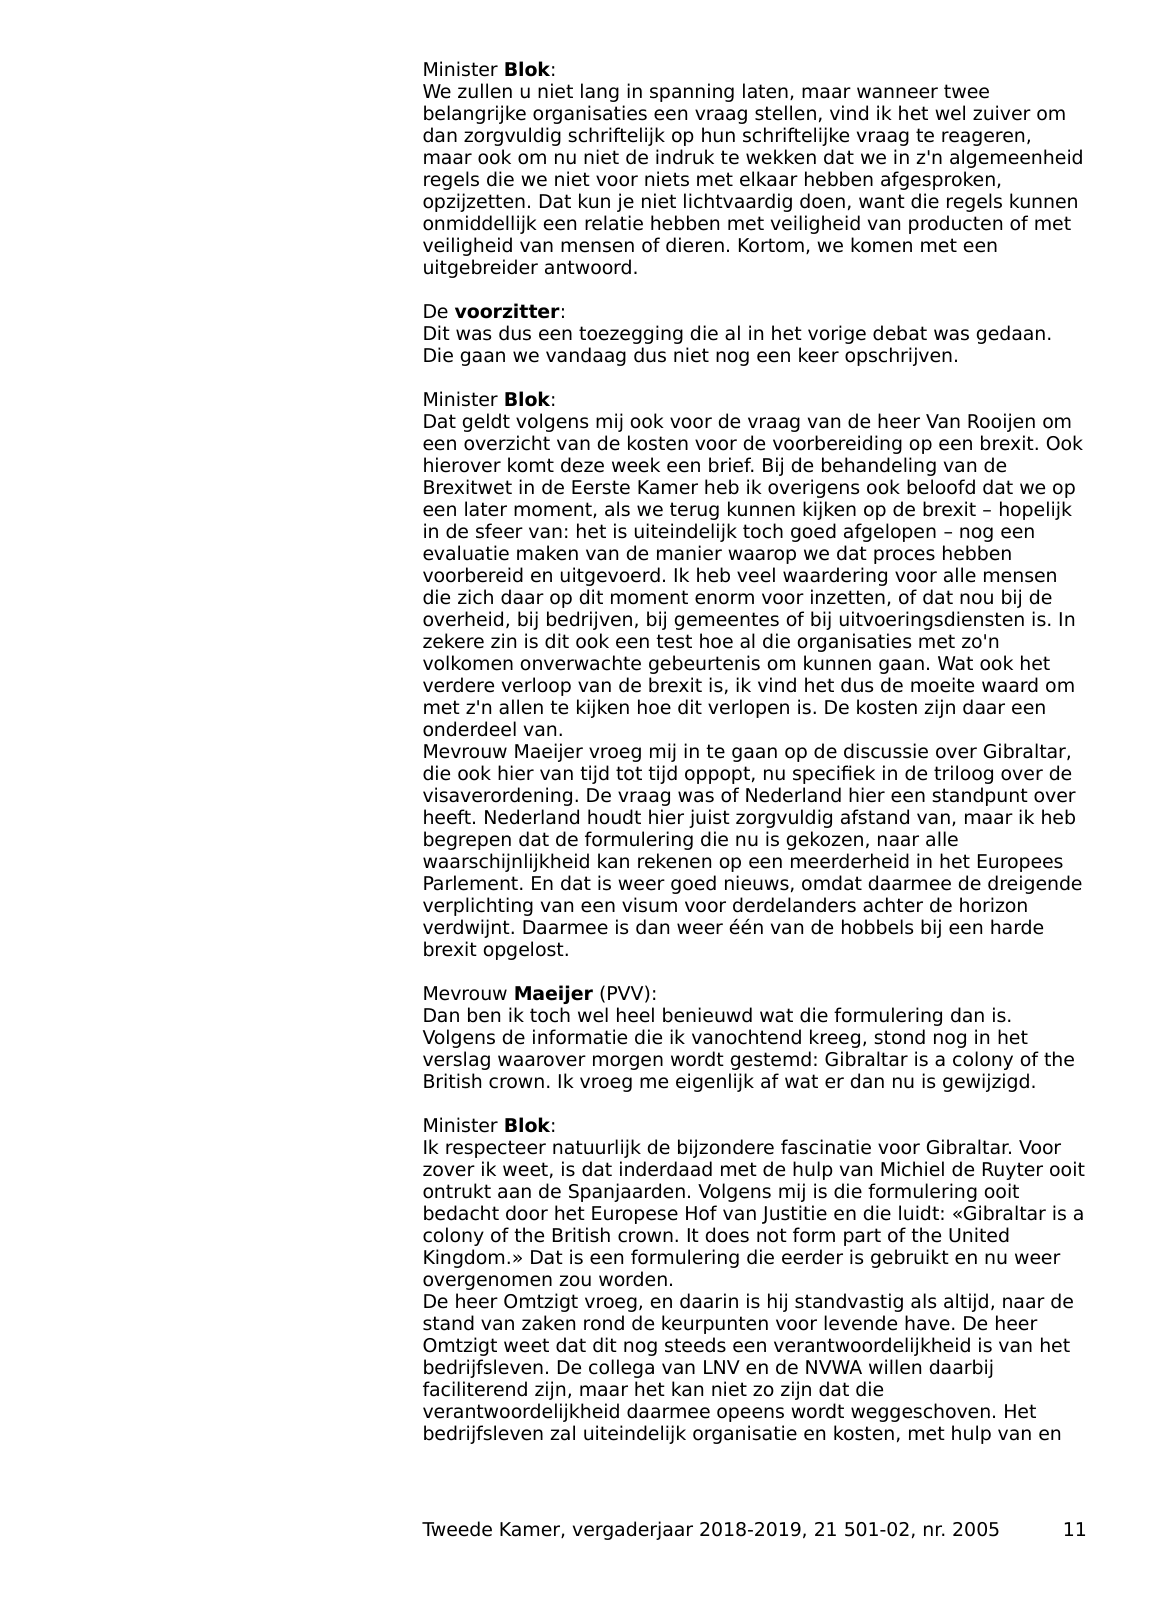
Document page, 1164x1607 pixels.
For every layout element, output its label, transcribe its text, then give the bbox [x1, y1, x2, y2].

text Ik respecteer natuurlijk de bijzondere fascinatie voor Gibraltar. Voor zover ik weet, is dat inderdaad met de hulp van Michiel de Ruyter ooit ontrukt aan de Spanjaarden. Volgens mij is die formulering ooit bedacht door het Europese Hof van Justitie en die luidt: «Gibraltar is a colony of the British crown. It does not form part of the United Kingdom.» Dat is een formulering die eerder is gebruikt en nu weer overgenomen zou worden. [422, 1137, 1087, 1291]
text Minister Blok: [422, 59, 1087, 81]
text Mevrouw Maeijer vroeg mij in te gaan op de discussie over Gibraltar, die ook hier van tijd tot tijd oppopt, nu specifiek in de triloog over de visaverordening. De vraag was of Nederland hier een standpunt over heeft. Nederland houdt hier juist zorgvuldig afstand van, maar ik heb begrepen dat de formulering die nu is gekozen, naar alle waarschijnlijkheid kan rekenen op een meerderheid in het Europees Parlement. En dat is weer goed nieuws, omdat daarmee de dreigende verplichting van een visum voor derdelanders achter de horizon verdwijnt. Daarmee is dan weer één van de hobbels bij een harde brexit opgelost. [422, 741, 1087, 961]
text De voorzitter: [422, 301, 1087, 323]
text We zullen u niet lang in spanning laten, maar wanneer twee belangrijke organisaties een vraag stellen, vind ik het wel zuiver om dan zorgvuldig schriftelijk op hun schriftelijke vraag te reageren, maar ook om nu niet de indruk te wekken dat we in z'n algemeenheid regels die we niet voor niets met elkaar hebben afgesproken, opzijzetten. Dat kun je niet lichtvaardig doen, want die regels kunnen onmiddellijk een relatie hebben met veiligheid van producten of met veiligheid van mensen of dieren. Kortom, we komen met een uitgebreider antwoord. [422, 81, 1087, 279]
text Dat geldt volgens mij ook voor de vraag van de heer Van Rooijen om een overzicht van de kosten voor de voorbereiding op een brexit. Ook hierover komt deze week een brief. Bij de behandeling van de Brexitwet in de Eerste Kamer heb ik overigens ook beloofd dat we op een later moment, als we terug kunnen kijken op de brexit – hopelijk in de sfeer van: het is uiteindelijk toch goed afgelopen – nog een evaluatie maken van de manier waarop we dat proces hebben voorbereid en uitgevoerd. Ik heb veel waardering voor alle mensen die zich daar op dit moment enorm voor inzetten, of dat nou bij de overheid, bij bedrijven, bij gemeentes of bij uitvoeringsdiensten is. In zekere zin is dit ook een test hoe al die organisaties met zo'n volkomen onverwachte gebeurtenis om kunnen gaan. Wat ook het verdere verloop van de brexit is, ik vind het dus de moeite waard om met z'n allen te kijken hoe dit verlopen is. De kosten zijn daar een onderdeel van. [422, 411, 1087, 741]
text Mevrouw Maeijer (PVV): [422, 983, 1087, 1005]
text Minister Blok: [422, 389, 1087, 411]
text Dan ben ik toch wel heel benieuwd wat die formulering dan is. Volgens de informatie die ik vanochtend kreeg, stond nog in het verslag waarover morgen wordt gestemd: Gibraltar is a colony of the British crown. Ik vroeg me eigenlijk af wat er dan nu is gewijzigd. [422, 1005, 1087, 1093]
text Minister Blok: [422, 1115, 1087, 1137]
text Dit was dus een toezegging die al in het vorige debat was gedaan. Die gaan we vandaag dus niet nog een keer opschrijven. [422, 323, 1087, 367]
text De heer Omtzigt vroeg, en daarin is hij standvastig als altijd, naar de stand van zaken rond de keurpunten voor levende have. De heer Omtzigt weet dat dit nog steeds een verantwoordelijkheid is van het bedrijfsleven. De collega van LNV en de NVWA willen daarbij faciliterend zijn, maar het kan niet zo zijn dat die verantwoordelijkheid daarmee opeens wordt weggeschoven. Het bedrijfsleven zal uiteindelijk organisatie en kosten, met hulp van en [422, 1291, 1087, 1444]
